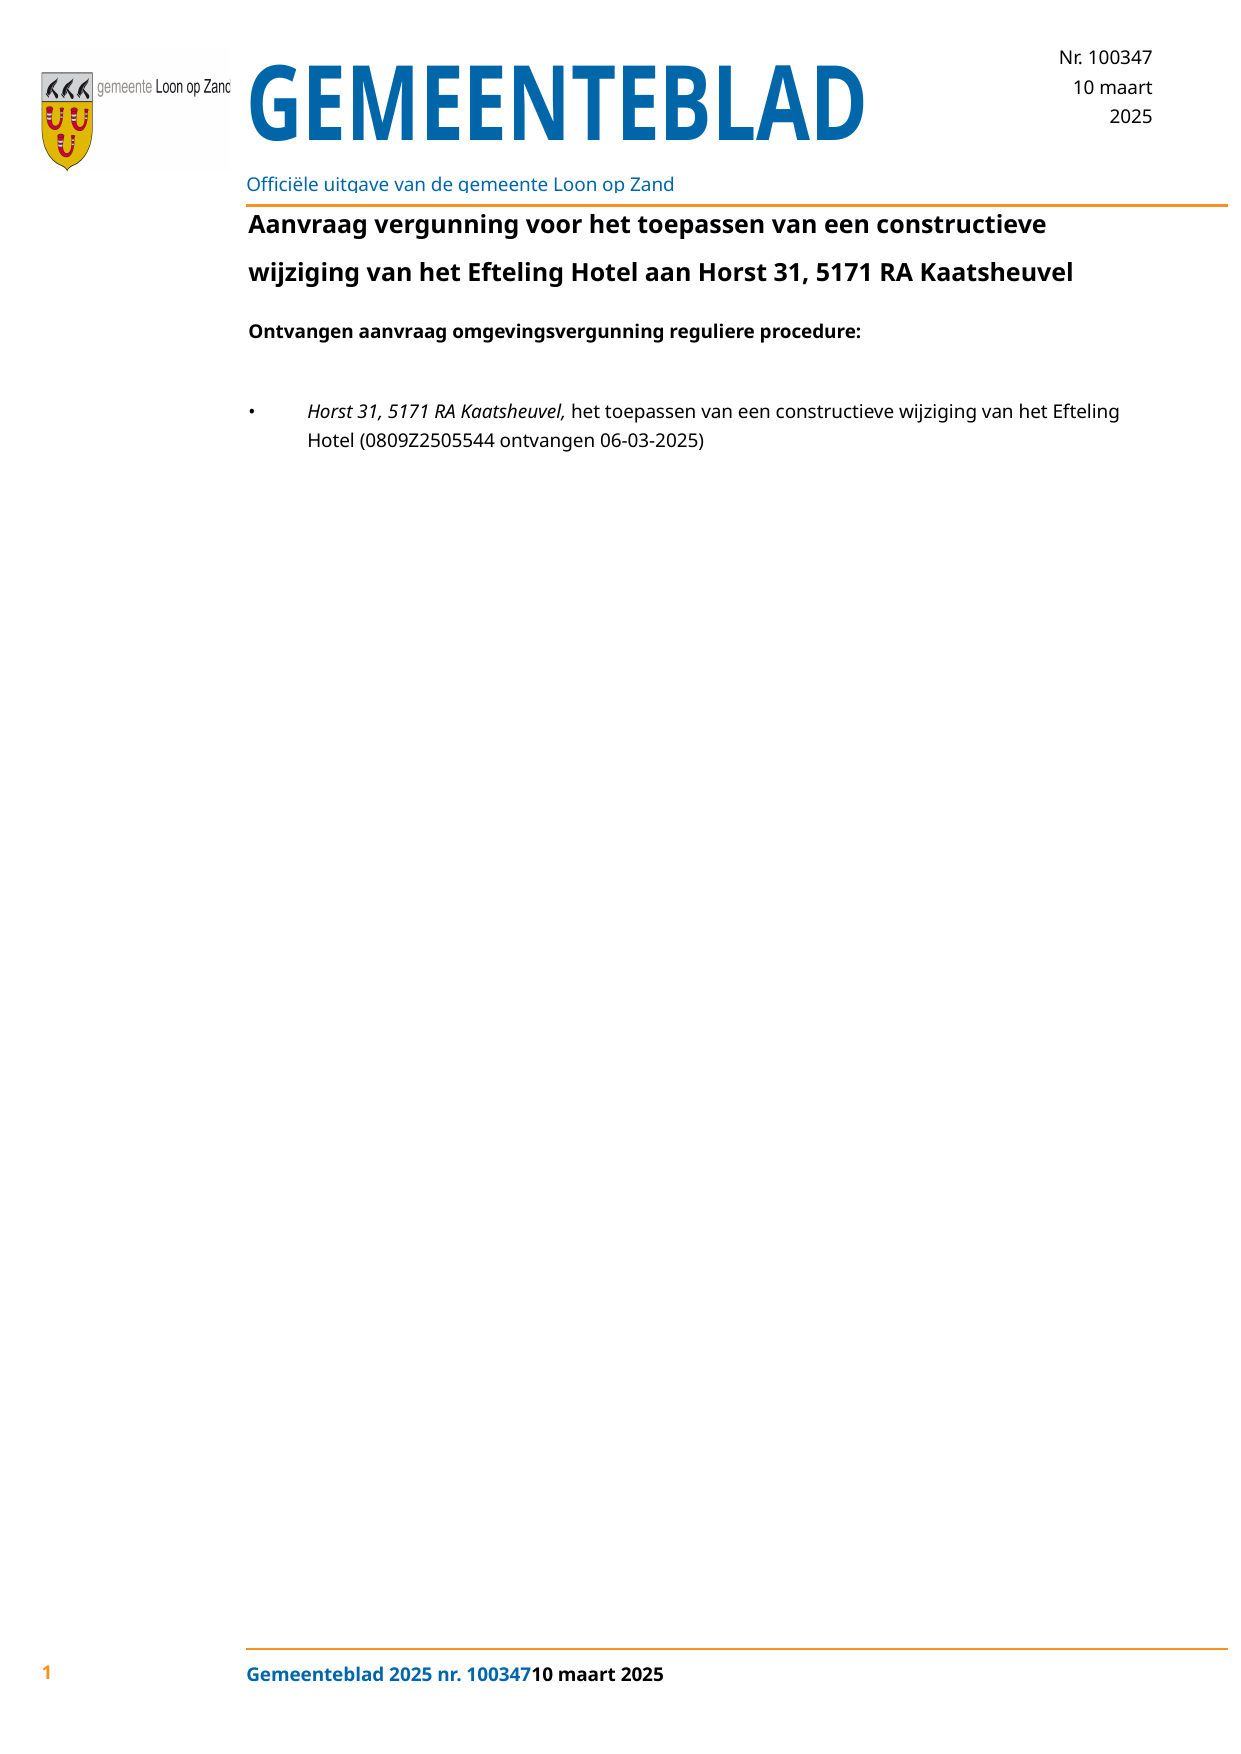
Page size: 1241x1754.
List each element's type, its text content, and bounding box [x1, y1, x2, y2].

text Aanvraag vergunning voor het toepassen van een constructieve wijziging van het Efteling Hotel aan Horst 31, 5171 RA Kaatsheuvel [248, 207, 1152, 288]
picture [41, 47, 231, 172]
list Horst 31, 5171 RA Kaatsheuvel, het toepassen van een constructieve wijziging van het Efteling Hotel (0809Z2505544 ontvangen 06-03-2025) [248, 398, 1152, 453]
text Ontvangen aanvraag omgevingsvergunning reguliere procedure: [248, 318, 1152, 344]
